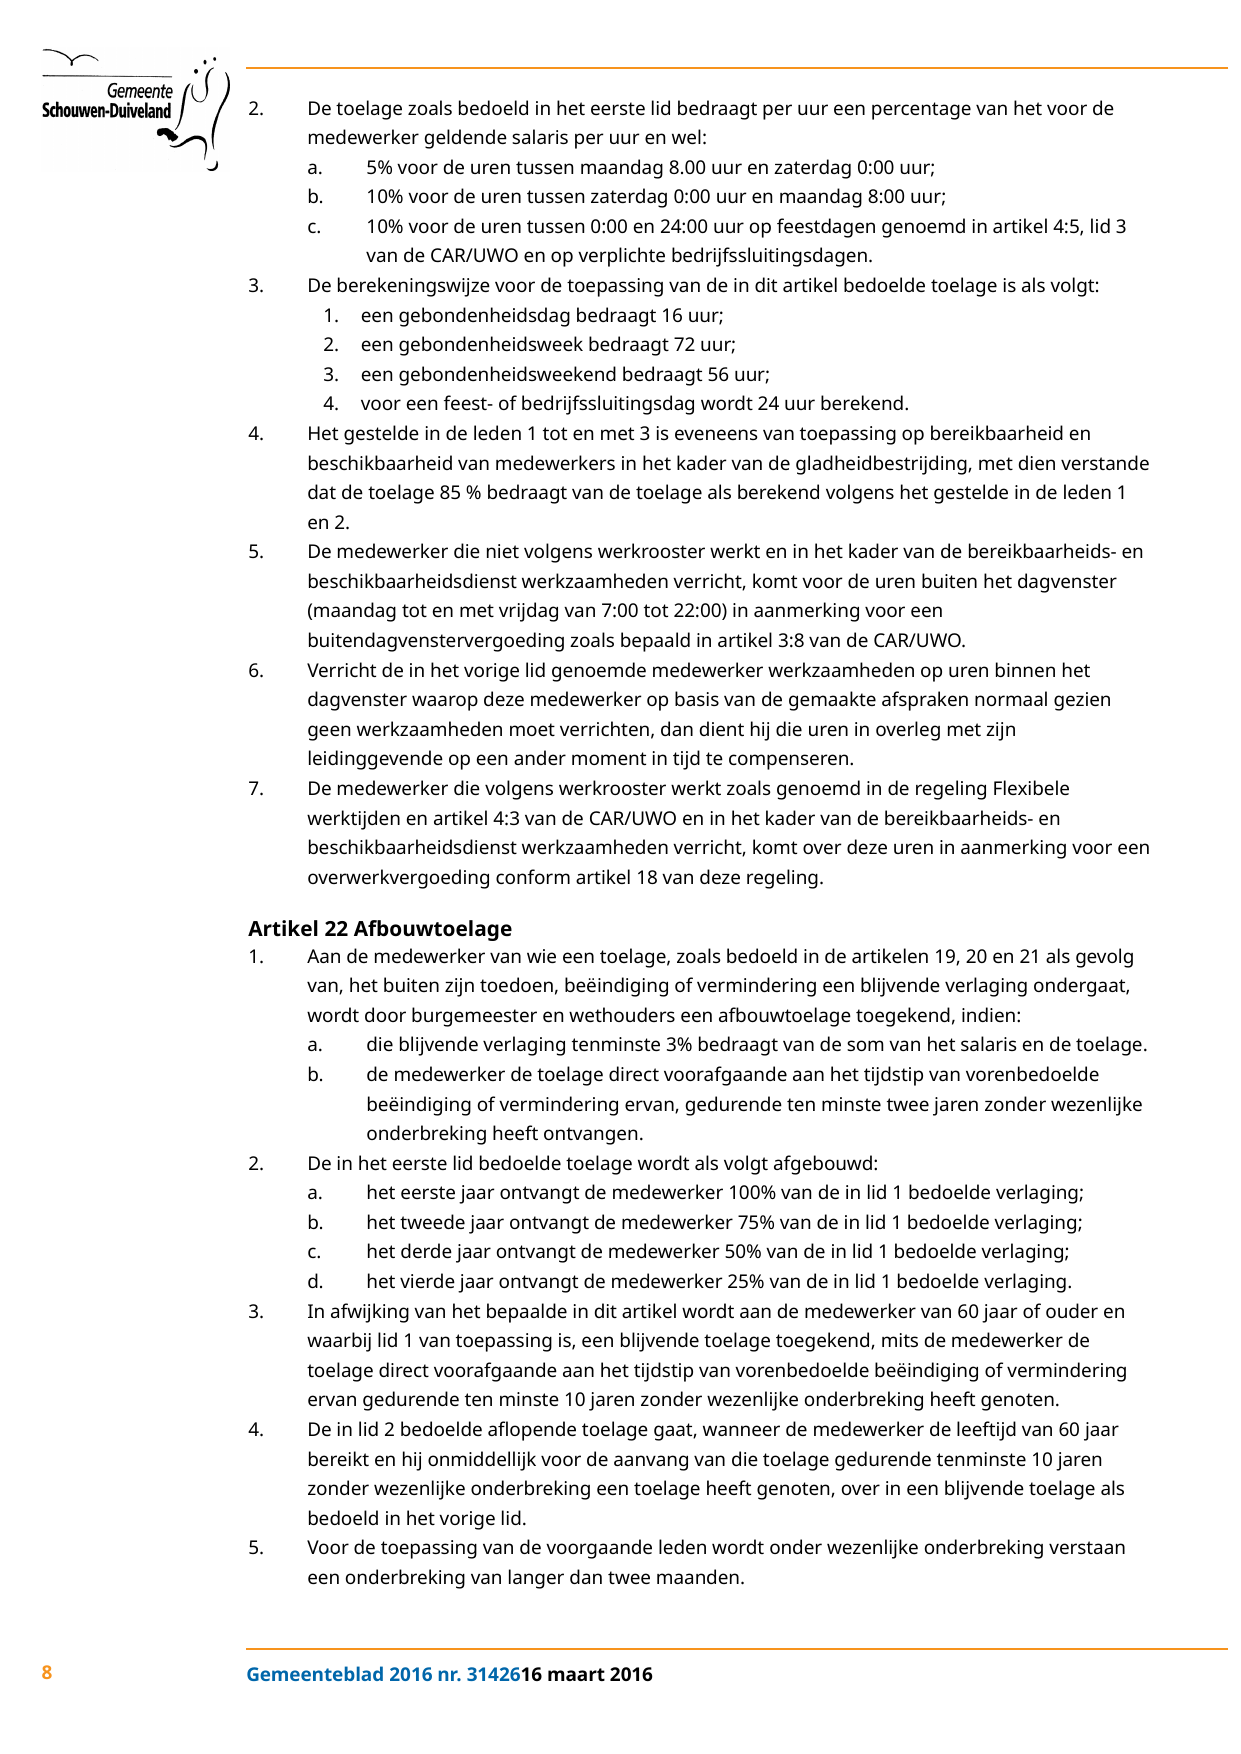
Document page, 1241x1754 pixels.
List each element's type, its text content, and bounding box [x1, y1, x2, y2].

text Artikel 22 Afbouwtoelage [248, 914, 1152, 943]
list Aan de medewerker van wie een toelage, zoals bedoeld in de artikelen 19, 20 en 21 als gevolg van, het buiten zijn toedoen, beëindiging of vermindering een blijvende verlaging ondergaat, wordt door burgemeester en wethouders een afbouwtoelage toegekend, indien: [248, 943, 1152, 1028]
list De medewerker die volgens werkrooster werkt zoals genoemd in de regeling Flexibele werktijden en artikel 4:3 van de CAR/UWO en in het kader van de bereikbaarheids- en beschikbaarheidsdienst werkzaamheden verricht, komt over deze uren in aanmerking voor een overwerkvergoeding conform artikel 18 van deze regeling. [248, 775, 1152, 890]
list een gebondenheidsdag bedraagt 16 uur; [323, 302, 1152, 328]
list De in het eerste lid bedoelde toelage wordt als volgt afgebouwd: [248, 1150, 1152, 1176]
list De berekeningswijze voor de toepassing van de in dit artikel bedoelde toelage is als volgt: [248, 272, 1152, 298]
list In afwijking van het bepaalde in dit artikel wordt aan de medewerker van 60 jaar of ouder en waarbij lid 1 van toepassing is, een blijvende toelage toegekend, mits de medewerker de toelage direct voorafgaande aan het tijdstip van vorenbedoelde beëindiging of vermindering ervan gedurende ten minste 10 jaren zonder wezenlijke onderbreking heeft genoten. [248, 1298, 1152, 1412]
list Het gestelde in de leden 1 tot en met 3 is eveneens van toepassing op bereikbaarheid en beschikbaarheid van medewerkers in het kader van de gladheidbestrijding, met dien verstande dat de toelage 85 % bedraagt van de toelage als berekend volgens het gestelde in de leden 1 en 2. [248, 420, 1152, 535]
list een gebondenheidsweek bedraagt 72 uur; [323, 331, 1152, 357]
list het vierde jaar ontvangt de medewerker 25% van de in lid 1 bedoelde verlaging. [307, 1268, 1152, 1294]
list een gebondenheidsweekend bedraagt 56 uur; [323, 361, 1152, 387]
list het tweede jaar ontvangt de medewerker 75% van de in lid 1 bedoelde verlaging; [307, 1209, 1152, 1235]
list 5% voor de uren tussen maandag 8.00 uur en zaterdag 0:00 uur; [307, 154, 1152, 180]
list het derde jaar ontvangt de medewerker 50% van de in lid 1 bedoelde verlaging; [307, 1239, 1152, 1264]
list de medewerker de toelage direct voorafgaande aan het tijdstip van vorenbedoelde beëindiging of vermindering ervan, gedurende ten minste twee jaren zonder wezenlijke onderbreking heeft ontvangen. [307, 1061, 1152, 1146]
list De toelage zoals bedoeld in het eerste lid bedraagt per uur een percentage van het voor de medewerker geldende salaris per uur en wel: [248, 95, 1152, 150]
list het eerste jaar ontvangt de medewerker 100% van de in lid 1 bedoelde verlaging; [307, 1179, 1152, 1205]
picture [41, 47, 231, 172]
list 10% voor de uren tussen 0:00 en 24:00 uur op feestdagen genoemd in artikel 4:5, lid 3 van de CAR/UWO en op verplichte bedrijfssluitingsdagen. [307, 213, 1152, 268]
list 10% voor de uren tussen zaterdag 0:00 uur en maandag 8:00 uur; [307, 183, 1152, 209]
list De in lid 2 bedoelde aflopende toelage gaat, wanneer de medewerker de leeftijd van 60 jaar bereikt en hij onmiddellijk voor de aanvang van die toelage gedurende tenminste 10 jaren zonder wezenlijke onderbreking een toelage heeft genoten, over in een blijvende toelage als bedoeld in het vorige lid. [248, 1416, 1152, 1531]
list Voor de toepassing van de voorgaande leden wordt onder wezenlijke onderbreking verstaan een onderbreking van langer dan twee maanden. [248, 1534, 1152, 1590]
list Verricht de in het vorige lid genoemde medewerker werkzaamheden op uren binnen het dagvenster waarop deze medewerker op basis van de gemaakte afspraken normaal gezien geen werkzaamheden moet verrichten, dan dient hij die uren in overleg met zijn leidinggevende op een ander moment in tijd te compenseren. [248, 657, 1152, 771]
list die blijvende verlaging tenminste 3% bedraagt van de som van het salaris en de toelage. [307, 1032, 1152, 1057]
list De medewerker die niet volgens werkrooster werkt en in het kader van de bereikbaarheids- en beschikbaarheidsdienst werkzaamheden verricht, komt voor de uren buiten het dagvenster (maandag tot en met vrijdag van 7:00 tot 22:00) in aanmerking voor een buitendagvenstervergoeding zoals bepaald in artikel 3:8 van de CAR/UWO. [248, 538, 1152, 653]
list voor een feest- of bedrijfssluitingsdag wordt 24 uur berekend. [323, 391, 1152, 416]
